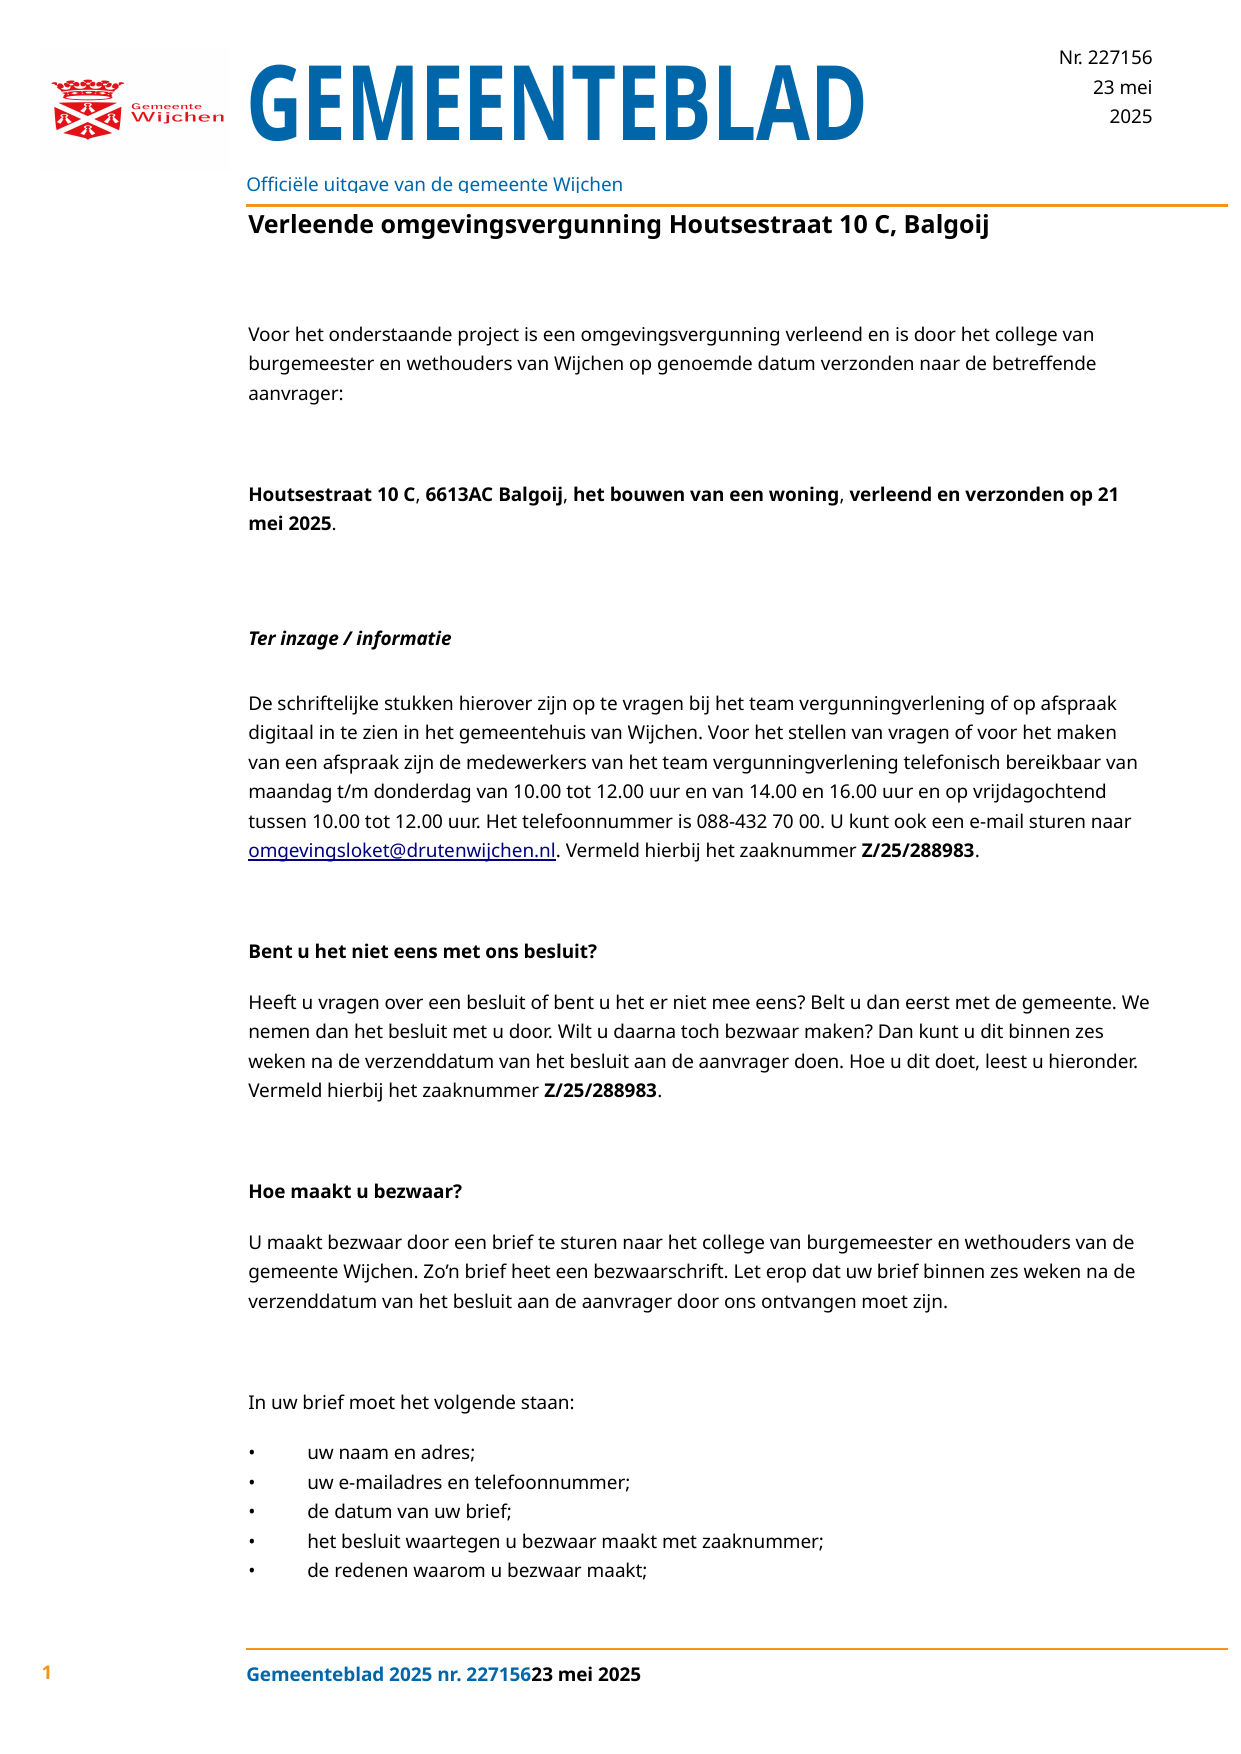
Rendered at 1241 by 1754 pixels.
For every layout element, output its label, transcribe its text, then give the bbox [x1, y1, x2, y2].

list de redenen waarom u bezwaar maakt; [248, 1558, 1152, 1583]
text Bent u het niet eens met ons besluit? [248, 938, 1152, 964]
text Verleende omgevingsvergunning Houtsestraat 10 C, Balgoij [248, 207, 1152, 241]
text U maakt bezwaar door een brief te sturen naar het college van burgemeester en wethouders van de gemeente Wijchen. Zo’n brief heet een bezwaarschrift. Let erop dat uw brief binnen zes weken na de verzenddatum van het besluit aan de aanvrager door ons ontvangen moet zijn. [248, 1229, 1152, 1314]
text Ter inzage / informatie [248, 625, 1152, 650]
text In uw brief moet het volgende staan: [248, 1389, 1152, 1414]
list het besluit waartegen u bezwaar maakt met zaaknummer; [248, 1528, 1152, 1554]
list uw naam en adres; [248, 1439, 1152, 1465]
text Heeft u vragen over een besluit of bent u het er niet mee eens? Belt u dan eerst met de gemeente. We nemen dan het besluit met u door. Wilt u daarna toch bezwaar maken? Dan kunt u dit binnen zes weken na de verzenddatum van het besluit aan de aanvrager doen. Hoe u dit doet, leest u hieronder. Vermeld hierbij het zaaknummer Z/25/288983. [248, 989, 1152, 1103]
picture [41, 47, 231, 172]
list uw e-mailadres en telefoonnummer; [248, 1469, 1152, 1494]
text Houtsestraat 10 C, 6613AC Balgoij, het bouwen van een woning, verleend en verzonden op 21 mei 2025. [248, 481, 1152, 536]
text Voor het onderstaande project is een omgevingsvergunning verleend en is door het college van burgemeester en wethouders van Wijchen op genoemde datum verzonden naar de betreffende aanvrager: [248, 321, 1152, 406]
text Hoe maakt u bezwaar? [248, 1178, 1152, 1204]
list de datum van uw brief; [248, 1498, 1152, 1524]
text De schriftelijke stukken hierover zijn op te vragen bij het team vergunningverlening of op afspraak digitaal in te zien in het gemeentehuis van Wijchen. Voor het stellen van vragen of voor het maken van een afspraak zijn de medewerkers van het team vergunningverlening telefonisch bereikbaar van maandag t/m donderdag van 10.00 tot 12.00 uur en van 14.00 en 16.00 uur en op vrijdagochtend tussen 10.00 tot 12.00 uur. Het telefoonnummer is 088-432 70 00. U kunt ook een e-mail sturen naar omgevingsloket@drutenwijchen.nl. Vermeld hierbij het zaaknummer Z/25/288983. [248, 690, 1152, 863]
